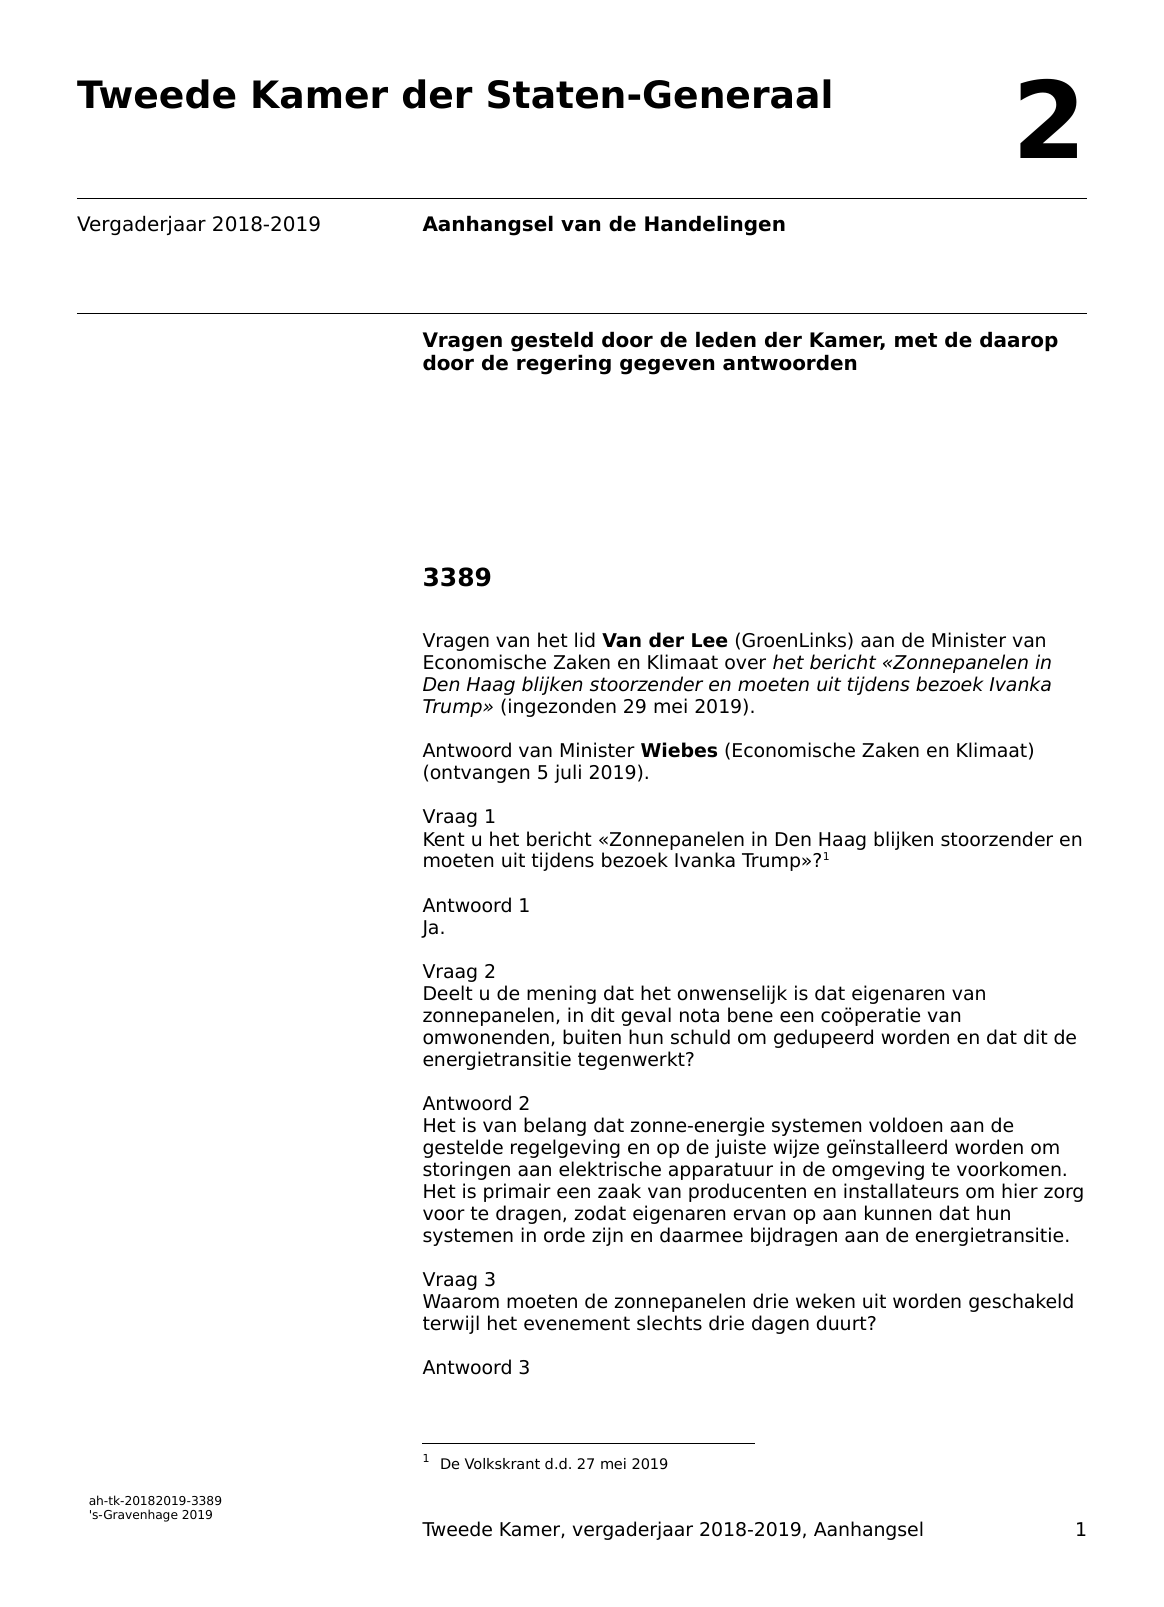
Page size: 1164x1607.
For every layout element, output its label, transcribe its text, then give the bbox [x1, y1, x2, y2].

text Vraag 1 [422, 806, 1087, 828]
text Ja. [422, 917, 1087, 938]
text Kent u het bericht «Zonnepanelen in Den Haag blijken stoorzender en moeten uit tijdens bezoek Ivanka Trump»? [422, 828, 1087, 872]
text Antwoord 3 [422, 1357, 1087, 1379]
text 3389 [422, 563, 1087, 592]
table_cell Vragen gesteld door de leden der Kamer, met de daarop door de regering gegeven antwoorden [422, 314, 1087, 375]
text 's-Gravenhage 2019 [88, 1508, 323, 1522]
table_cell Vergaderjaar 2018-2019 [77, 199, 422, 313]
table_header 2 [886, 59, 1087, 198]
text Deelt u de mening dat het onwenselijk is dat eigenaren van zonnepanelen, in dit geval nota bene een coöperatie van omwonenden, buiten hun schuld om gedupeerd worden en dat dit de energietransitie tegenwerkt? [422, 983, 1087, 1071]
text Antwoord 2 [422, 1093, 1087, 1115]
table_cell [77, 314, 422, 375]
text Vraag 3 [422, 1269, 1087, 1291]
text Het is van belang dat zonne-energie systemen voldoen aan de gestelde regelgeving en op de juiste wijze geïnstalleerd worden om storingen aan elektrische apparatuur in de omgeving te voorkomen. Het is primair een zaak van producenten en installateurs om hier zorg voor te dragen, zodat eigenaren ervan op aan kunnen dat hun systemen in orde zijn en daarmee bijdragen aan de energietransitie. [422, 1115, 1087, 1247]
text Vraag 2 [422, 961, 1087, 983]
text Vragen van het lid Van der Lee (GroenLinks) aan de Minister van Economische Zaken en Klimaat over het bericht «Zonnepanelen in Den Haag blijken stoorzender en moeten uit tijdens bezoek Ivanka Trump» (ingezonden 29 mei 2019). [422, 630, 1087, 718]
text Antwoord van Minister Wiebes (Economische Zaken en Klimaat) (ontvangen 5 juli 2019). [422, 740, 1087, 784]
table_header Tweede Kamer der Staten-Generaal [77, 59, 886, 198]
text De Volkskrant d.d. 27 mei 2019 [422, 1452, 1087, 1474]
table_cell Aanhangsel van de Handelingen [422, 199, 1087, 313]
text Waarom moeten de zonnepanelen drie weken uit worden geschakeld terwijl het evenement slechts drie dagen duurt? [422, 1291, 1087, 1335]
text Antwoord 1 [422, 894, 1087, 917]
text ah-tk-20182019-3389 [88, 1494, 323, 1508]
